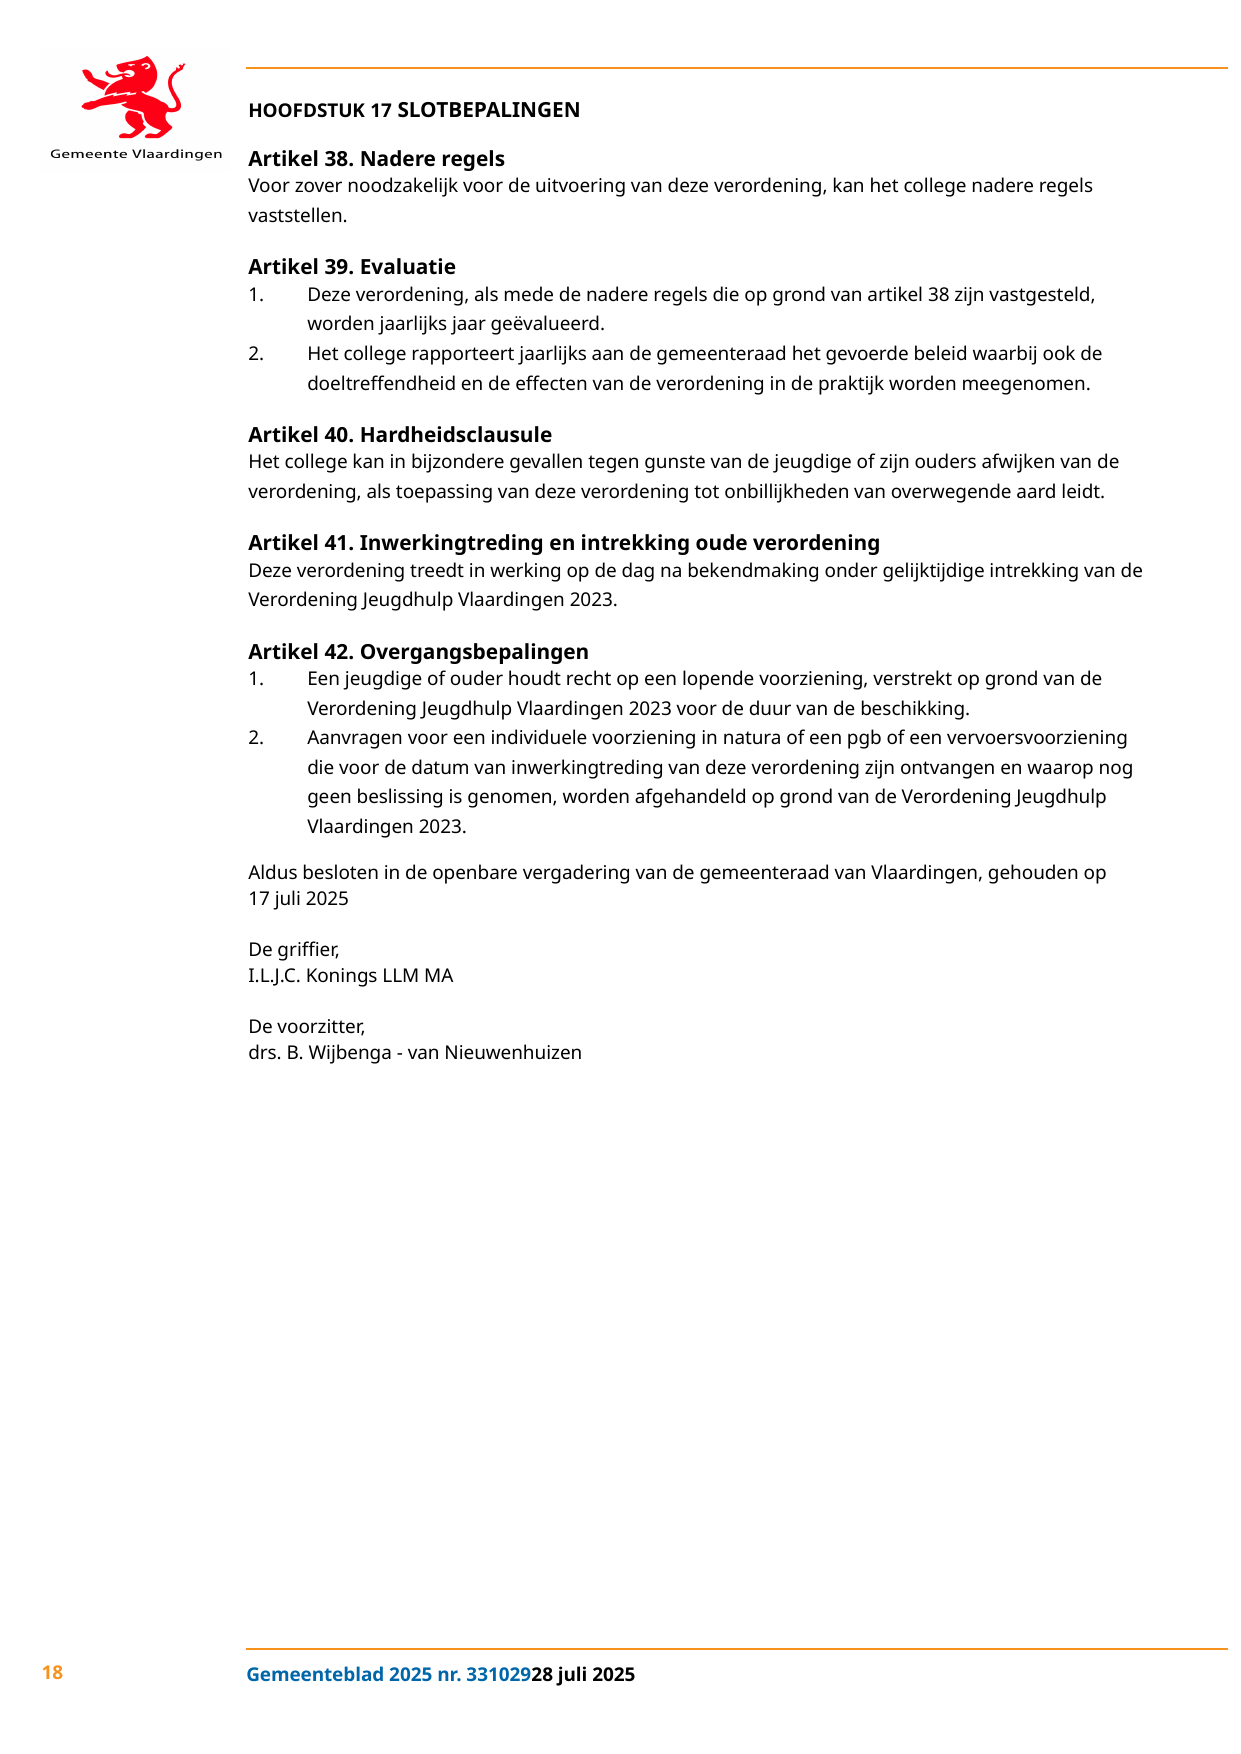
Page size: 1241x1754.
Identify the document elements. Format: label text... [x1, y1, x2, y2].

text Artikel 40. Hardheidsclausule [248, 420, 1152, 448]
text Artikel 41. Inwerkingtreding en intrekking oude verordening [248, 528, 1152, 557]
text Het college kan in bijzondere gevallen tegen gunste van de jeugdige of zijn ouders afwijken van de verordening, als toepassing van deze verordening tot onbillijkheden van overwegende aard leidt. [248, 448, 1152, 504]
text Artikel 42. Overgangsbepalingen [248, 637, 1152, 665]
text De griffier, [248, 936, 1152, 962]
list Deze verordening, als mede de nadere regels die op grond van artikel 38 zijn vastgesteld, worden jaarlijks jaar geëvalueerd. [248, 281, 1152, 336]
text Artikel 39. Evaluatie [248, 252, 1152, 281]
text I.L.J.C. Konings LLM MA [248, 962, 1152, 988]
text Voor zover noodzakelijk voor de uitvoering van deze verordening, kan het college nadere regels vaststellen. [248, 172, 1152, 228]
list Het college rapporteert jaarlijks aan de gemeenteraad het gevoerde beleid waarbij ook de doeltreffendheid en de effecten van de verordening in de praktijk worden meegenomen. [248, 340, 1152, 395]
text HOOFDSTUK 17 SLOTBEPALINGEN [248, 95, 1152, 123]
list Aanvragen voor een individuele voorziening in natura of een pgb of een vervoersvoorziening die voor de datum van inwerkingtreding van deze verordening zijn ontvangen en waarop nog geen beslissing is genomen, worden afgehandeld op grond van de Verordening Jeugdhulp Vlaardingen 2023. [248, 724, 1152, 839]
text drs. B. Wijbenga - van Nieuwenhuizen [248, 1039, 1152, 1065]
text Deze verordening treedt in werking op de dag na bekendmaking onder gelijktijdige intrekking van de Verordening Jeugdhulp Vlaardingen 2023. [248, 557, 1152, 612]
text 17 juli 2025 [248, 885, 1152, 910]
list Een jeugdige of ouder houdt recht op een lopende voorziening, verstrekt op grond van de Verordening Jeugdhulp Vlaardingen 2023 voor de duur van de beschikking. [248, 665, 1152, 721]
text Artikel 38. Nadere regels [248, 144, 1152, 172]
text De voorzitter, [248, 1013, 1152, 1039]
text Aldus besloten in de openbare vergadering van de gemeenteraad van Vlaardingen, gehouden op [248, 859, 1152, 885]
picture [41, 47, 231, 172]
